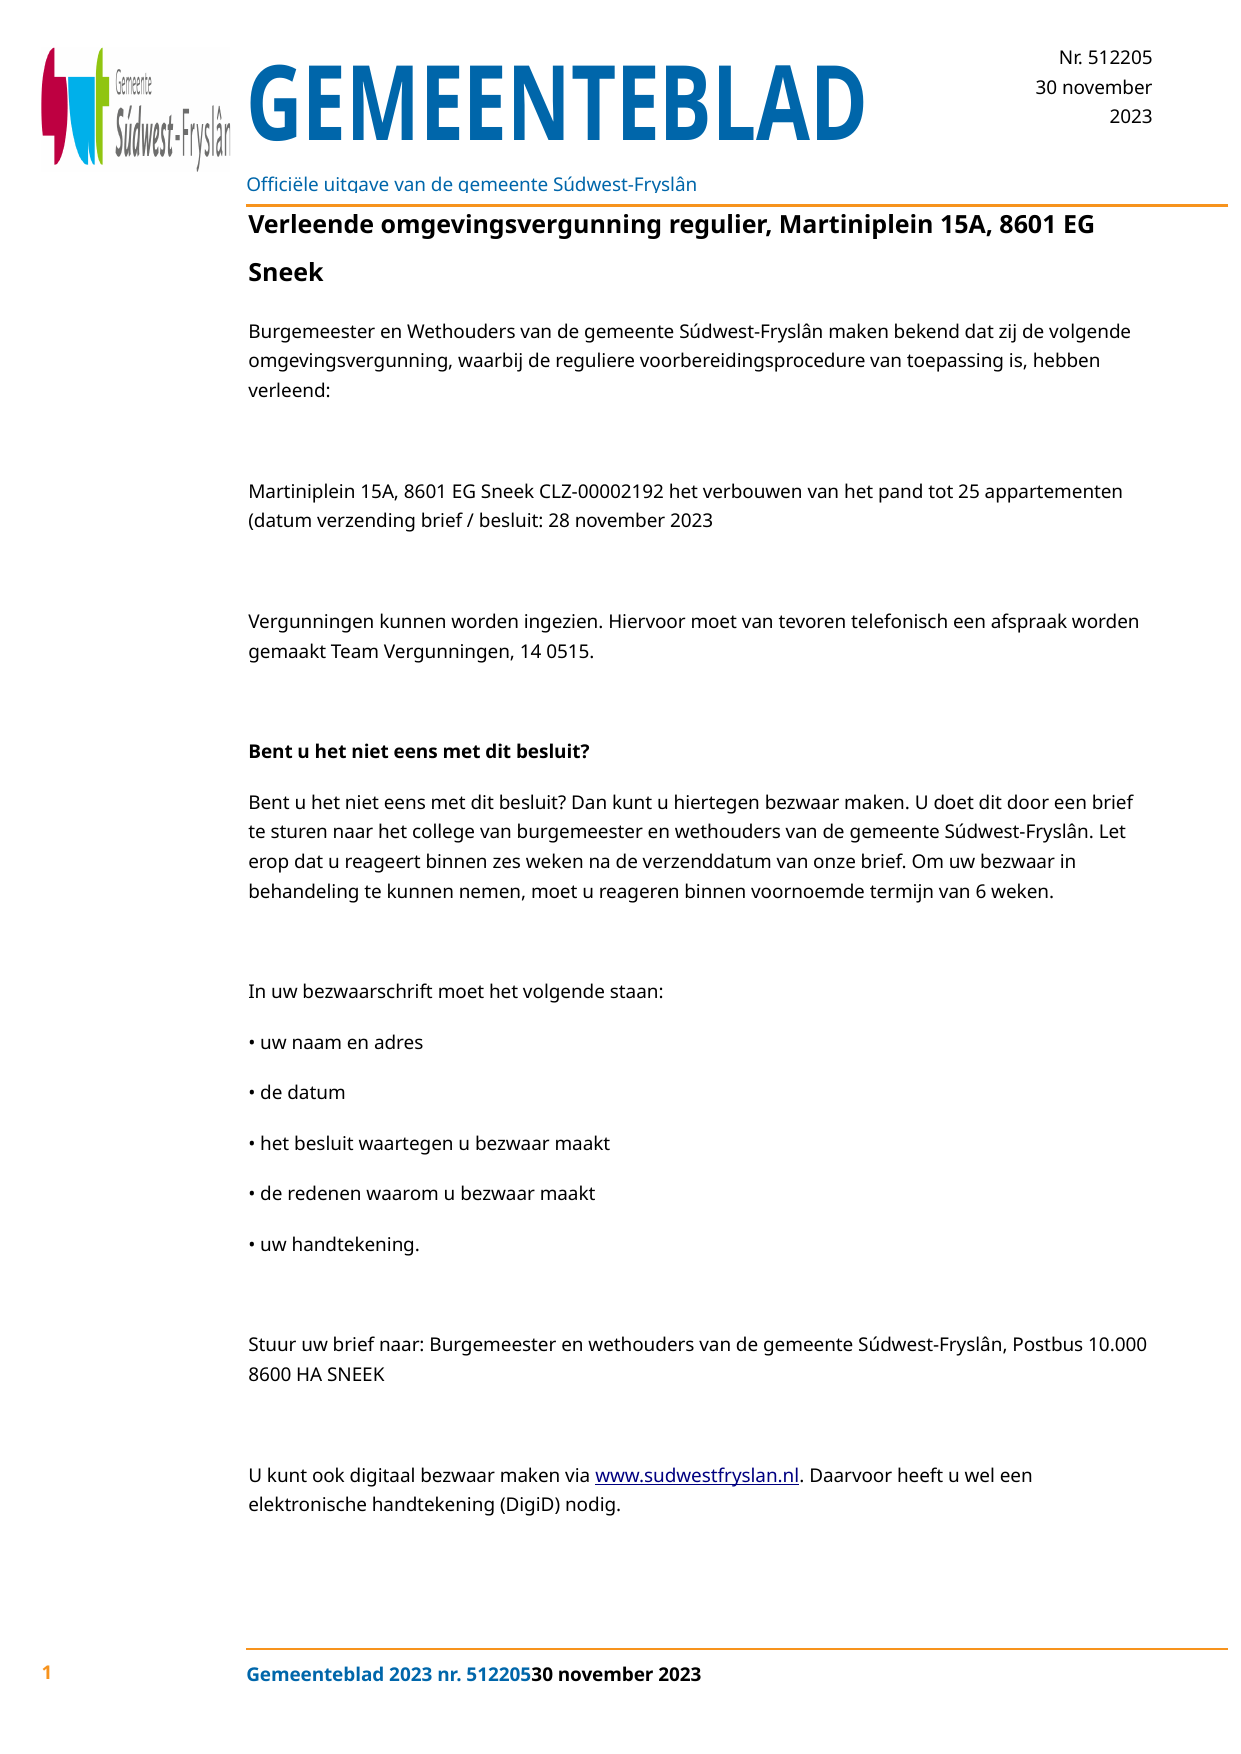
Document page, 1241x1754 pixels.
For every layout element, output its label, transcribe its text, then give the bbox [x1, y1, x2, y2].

text • uw handtekening. [248, 1231, 1152, 1257]
text Bent u het niet eens met dit besluit? [248, 739, 1152, 764]
text Stuur uw brief naar: Burgemeester en wethouders van de gemeente Súdwest-Fryslân, Postbus 10.000 8600 HA SNEEK [248, 1332, 1152, 1387]
picture [41, 47, 231, 172]
text • uw naam en adres [248, 1029, 1152, 1055]
text In uw bezwaarschrift moet het volgende staan: [248, 979, 1152, 1004]
text U kunt ook digitaal bezwaar maken via www.sudwestfryslan.nl. Daarvoor heeft u wel een elektronische handtekening (DigiD) nodig. [248, 1462, 1152, 1517]
text Vergunningen kunnen worden ingezien. Hiervoor moet van tevoren telefonisch een afspraak worden gemaakt Team Vergunningen, 14 0515. [248, 608, 1152, 664]
text • het besluit waartegen u bezwaar maakt [248, 1130, 1152, 1156]
text • de datum [248, 1079, 1152, 1105]
text Verleende omgevingsvergunning regulier, Martiniplein 15A, 8601 EG Sneek [248, 207, 1152, 288]
text Bent u het niet eens met dit besluit? Dan kunt u hiertegen bezwaar maken. U doet dit door een brief te sturen naar het college van burgemeester en wethouders van de gemeente Súdwest-Fryslân. Let erop dat u reageert binnen zes weken na de verzenddatum van onze brief. Om uw bezwaar in behandeling te kunnen nemen, moet u reageren binnen voornoemde termijn van 6 weken. [248, 789, 1152, 904]
text • de redenen waarom u bezwaar maakt [248, 1180, 1152, 1206]
text Martiniplein 15A, 8601 EG Sneek CLZ-00002192 het verbouwen van het pand tot 25 appartementen (datum verzending brief / besluit: 28 november 2023 [248, 478, 1152, 533]
text Burgemeester en Wethouders van de gemeente Súdwest-Fryslân maken bekend dat zij de volgende omgevingsvergunning, waarbij de reguliere voorbereidingsprocedure van toepassing is, hebben verleend: [248, 318, 1152, 403]
